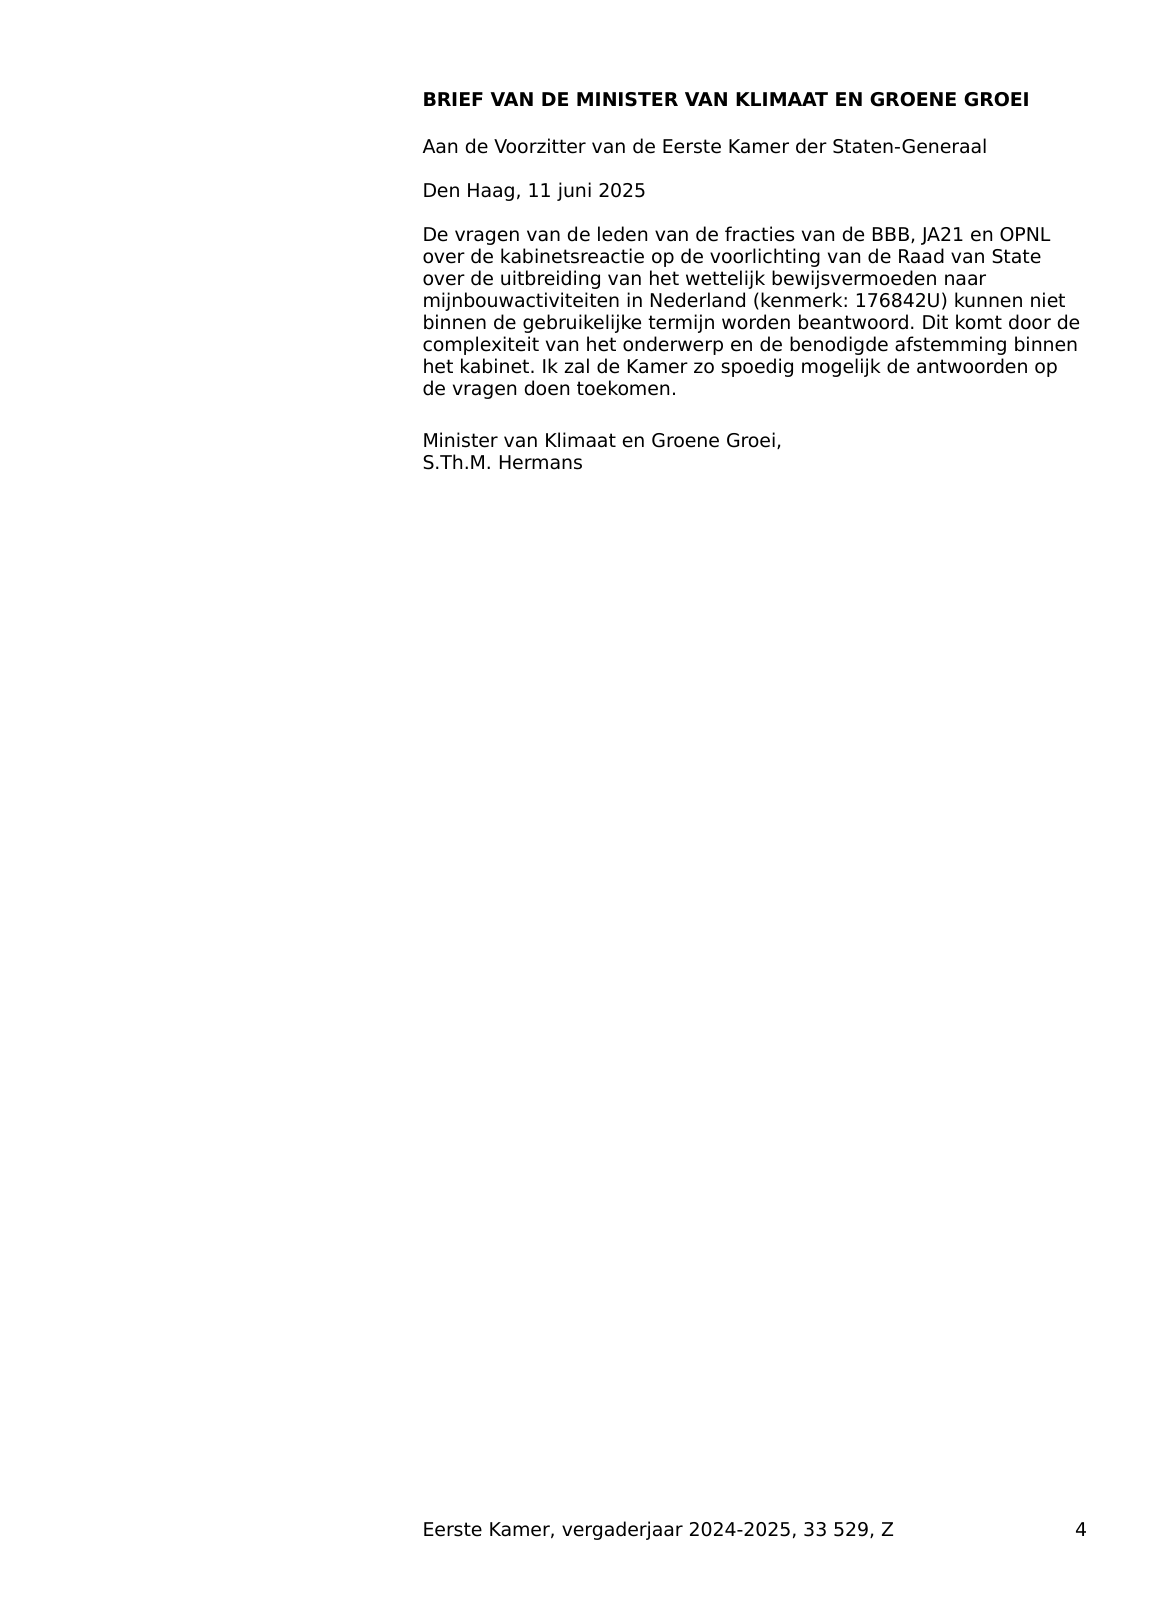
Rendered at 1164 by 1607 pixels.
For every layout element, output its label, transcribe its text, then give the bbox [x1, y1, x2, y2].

text Den Haag, 11 juni 2025 [422, 180, 1087, 202]
text Minister van Klimaat en Groene Groei, S.Th.M. Hermans [422, 430, 1087, 474]
text De vragen van de leden van de fracties van de BBB, JA21 en OPNL over de kabinetsreactie op de voorlichting van de Raad van State over de uitbreiding van het wettelijk bewijsvermoeden naar mijnbouwactiviteiten in Nederland (kenmerk: 176842U) kunnen niet binnen de gebruikelijke termijn worden beantwoord. Dit komt door de complexiteit van het onderwerp en de benodigde afstemming binnen het kabinet. Ik zal de Kamer zo spoedig mogelijk de antwoorden op de vragen doen toekomen. [422, 224, 1087, 400]
text Aan de Voorzitter van de Eerste Kamer der Staten-Generaal [422, 136, 1087, 158]
subtitle BRIEF VAN DE MINISTER VAN KLIMAAT EN GROENE GROEI [422, 89, 1087, 111]
